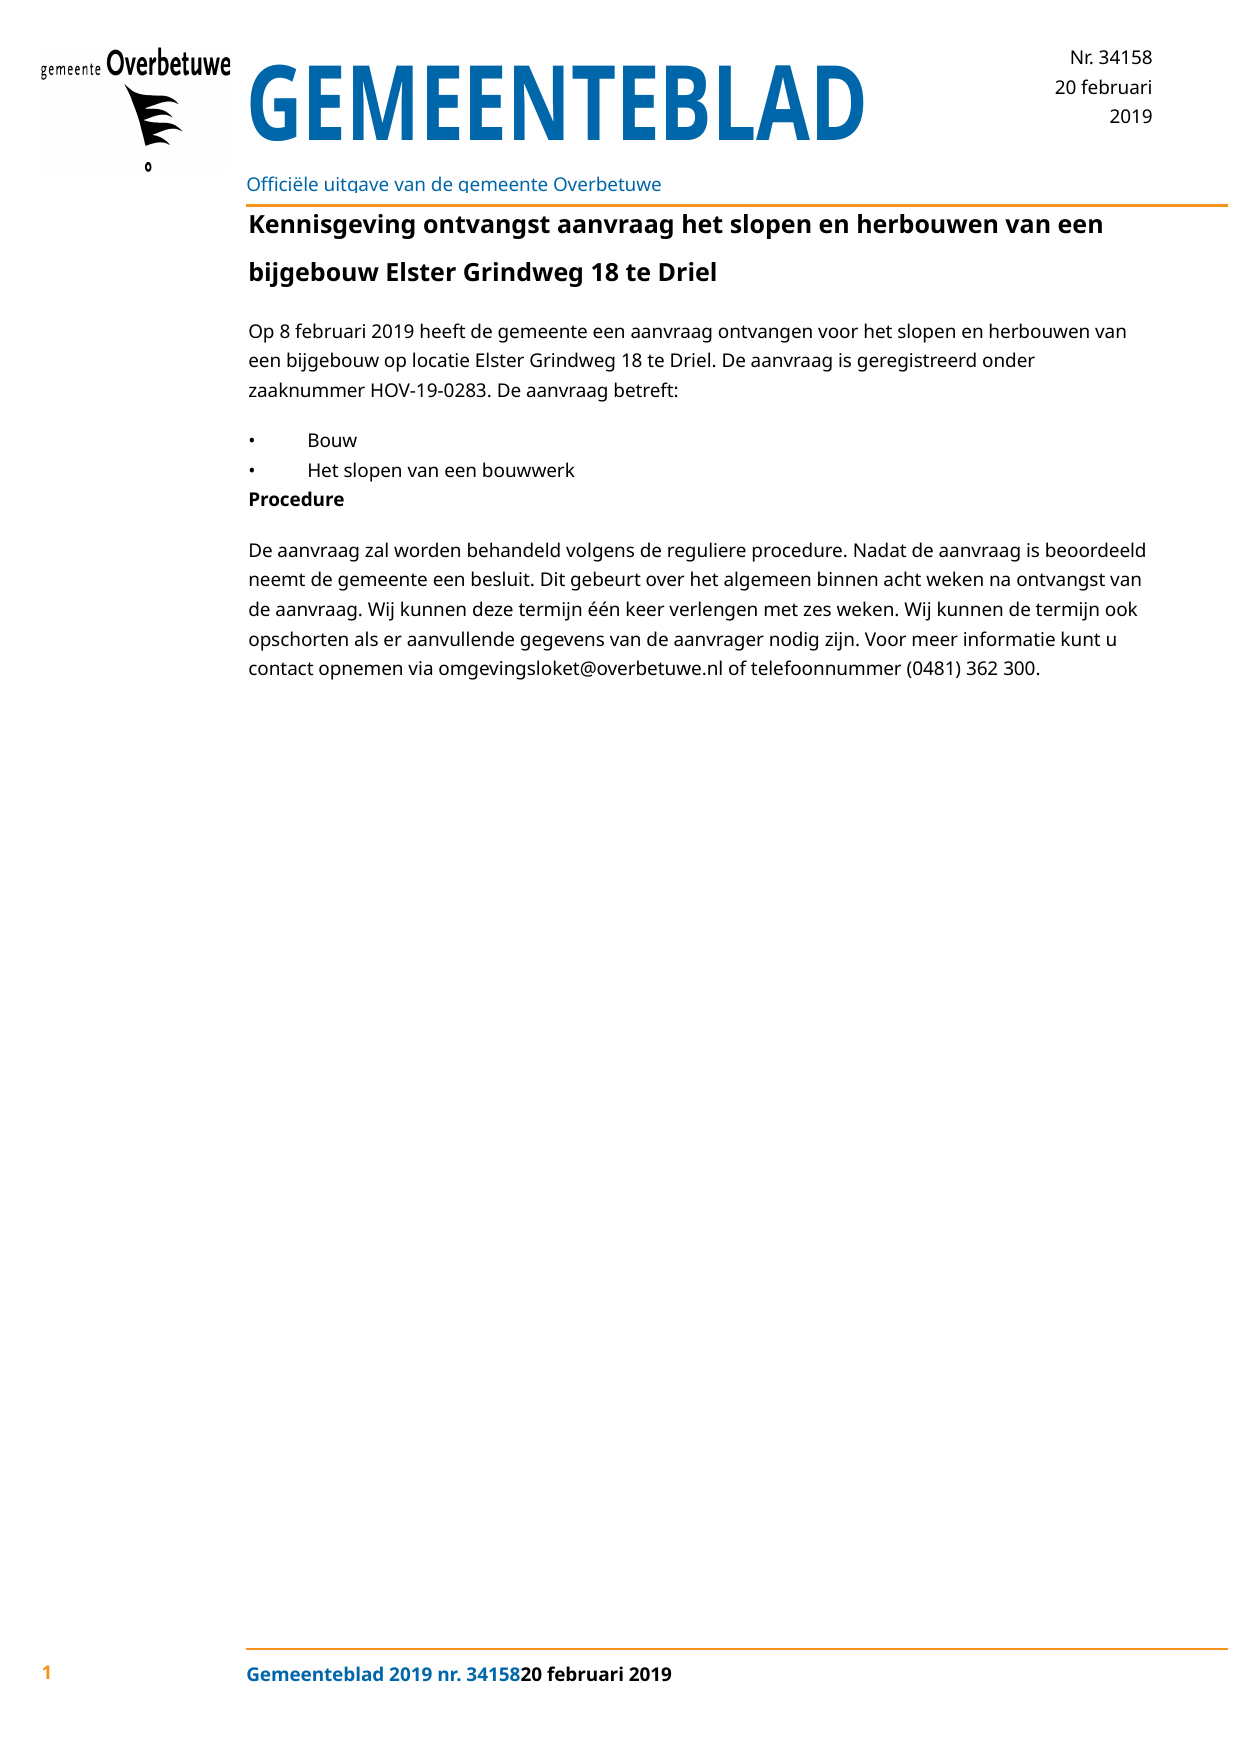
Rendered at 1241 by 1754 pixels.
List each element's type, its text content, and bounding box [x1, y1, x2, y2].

text Procedure [248, 487, 1152, 512]
picture [41, 47, 231, 172]
text Op 8 februari 2019 heeft de gemeente een aanvraag ontvangen voor het slopen en herbouwen van een bijgebouw op locatie Elster Grindweg 18 te Driel. De aanvraag is geregistreerd onder zaaknummer HOV-19-0283. De aanvraag betreft: [248, 318, 1152, 403]
list Het slopen van een bouwwerk [248, 457, 1152, 483]
text De aanvraag zal worden behandeld volgens de reguliere procedure. Nadat de aanvraag is beoordeeld neemt de gemeente een besluit. Dit gebeurt over het algemeen binnen acht weken na ontvangst van de aanvraag. Wij kunnen deze termijn één keer verlengen met zes weken. Wij kunnen de termijn ook opschorten als er aanvullende gegevens van de aanvrager nodig zijn. Voor meer informatie kunt u contact opnemen via omgevingsloket@overbetuwe.nl of telefoonnummer (0481) 362 300. [248, 537, 1152, 681]
list Bouw [248, 427, 1152, 453]
text Kennisgeving ontvangst aanvraag het slopen en herbouwen van een bijgebouw Elster Grindweg 18 te Driel [248, 207, 1152, 288]
